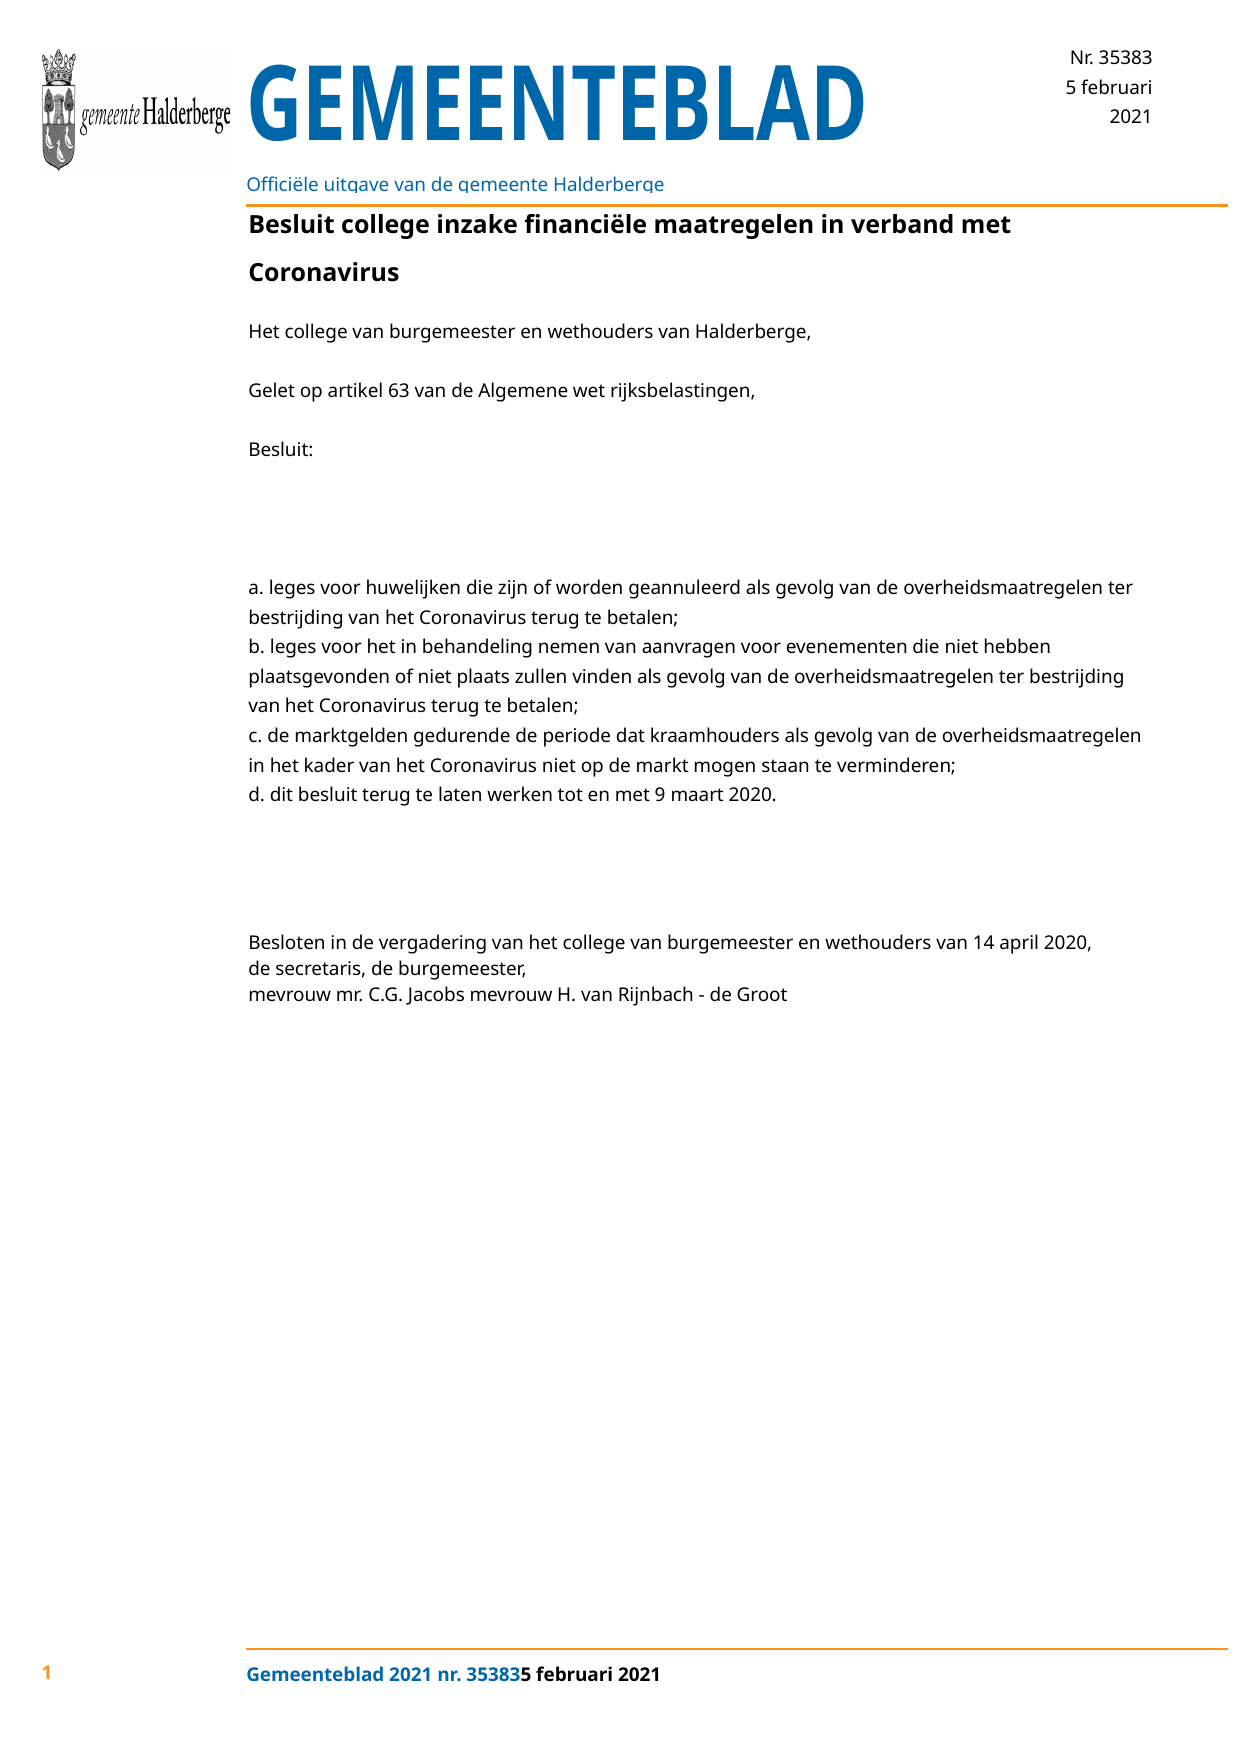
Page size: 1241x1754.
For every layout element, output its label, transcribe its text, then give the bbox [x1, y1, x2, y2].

text Gelet op artikel 63 van de Algemene wet rijksbelastingen, [248, 377, 1152, 403]
picture [41, 47, 231, 172]
text Besluit college inzake financiële maatregelen in verband met Coronavirus [248, 207, 1152, 288]
text Besluit: [248, 436, 1152, 462]
text c. de marktgelden gedurende de periode dat kraamhouders als gevolg van de overheidsmaatregelen in het kader van het Coronavirus niet op de markt mogen staan te verminderen; [248, 722, 1152, 777]
text d. dit besluit terug te laten werken tot en met 9 maart 2020. [248, 781, 1152, 807]
text Besloten in de vergadering van het college van burgemeester en wethouders van 14 april 2020, [248, 929, 1152, 955]
text mevrouw mr. C.G. Jacobs mevrouw H. van Rijnbach - de Groot [248, 981, 1152, 1006]
text b. leges voor het in behandeling nemen van aanvragen voor evenementen die niet hebben plaatsgevonden of niet plaats zullen vinden als gevolg van de overheidsmaatregelen ter bestrijding van het Coronavirus terug te betalen; [248, 633, 1152, 718]
text de secretaris, de burgemeester, [248, 955, 1152, 981]
text Het college van burgemeester en wethouders van Halderberge, [248, 318, 1152, 344]
text a. leges voor huwelijken die zijn of worden geannuleerd als gevolg van de overheidsmaatregelen ter bestrijding van het Coronavirus terug te betalen; [248, 574, 1152, 629]
